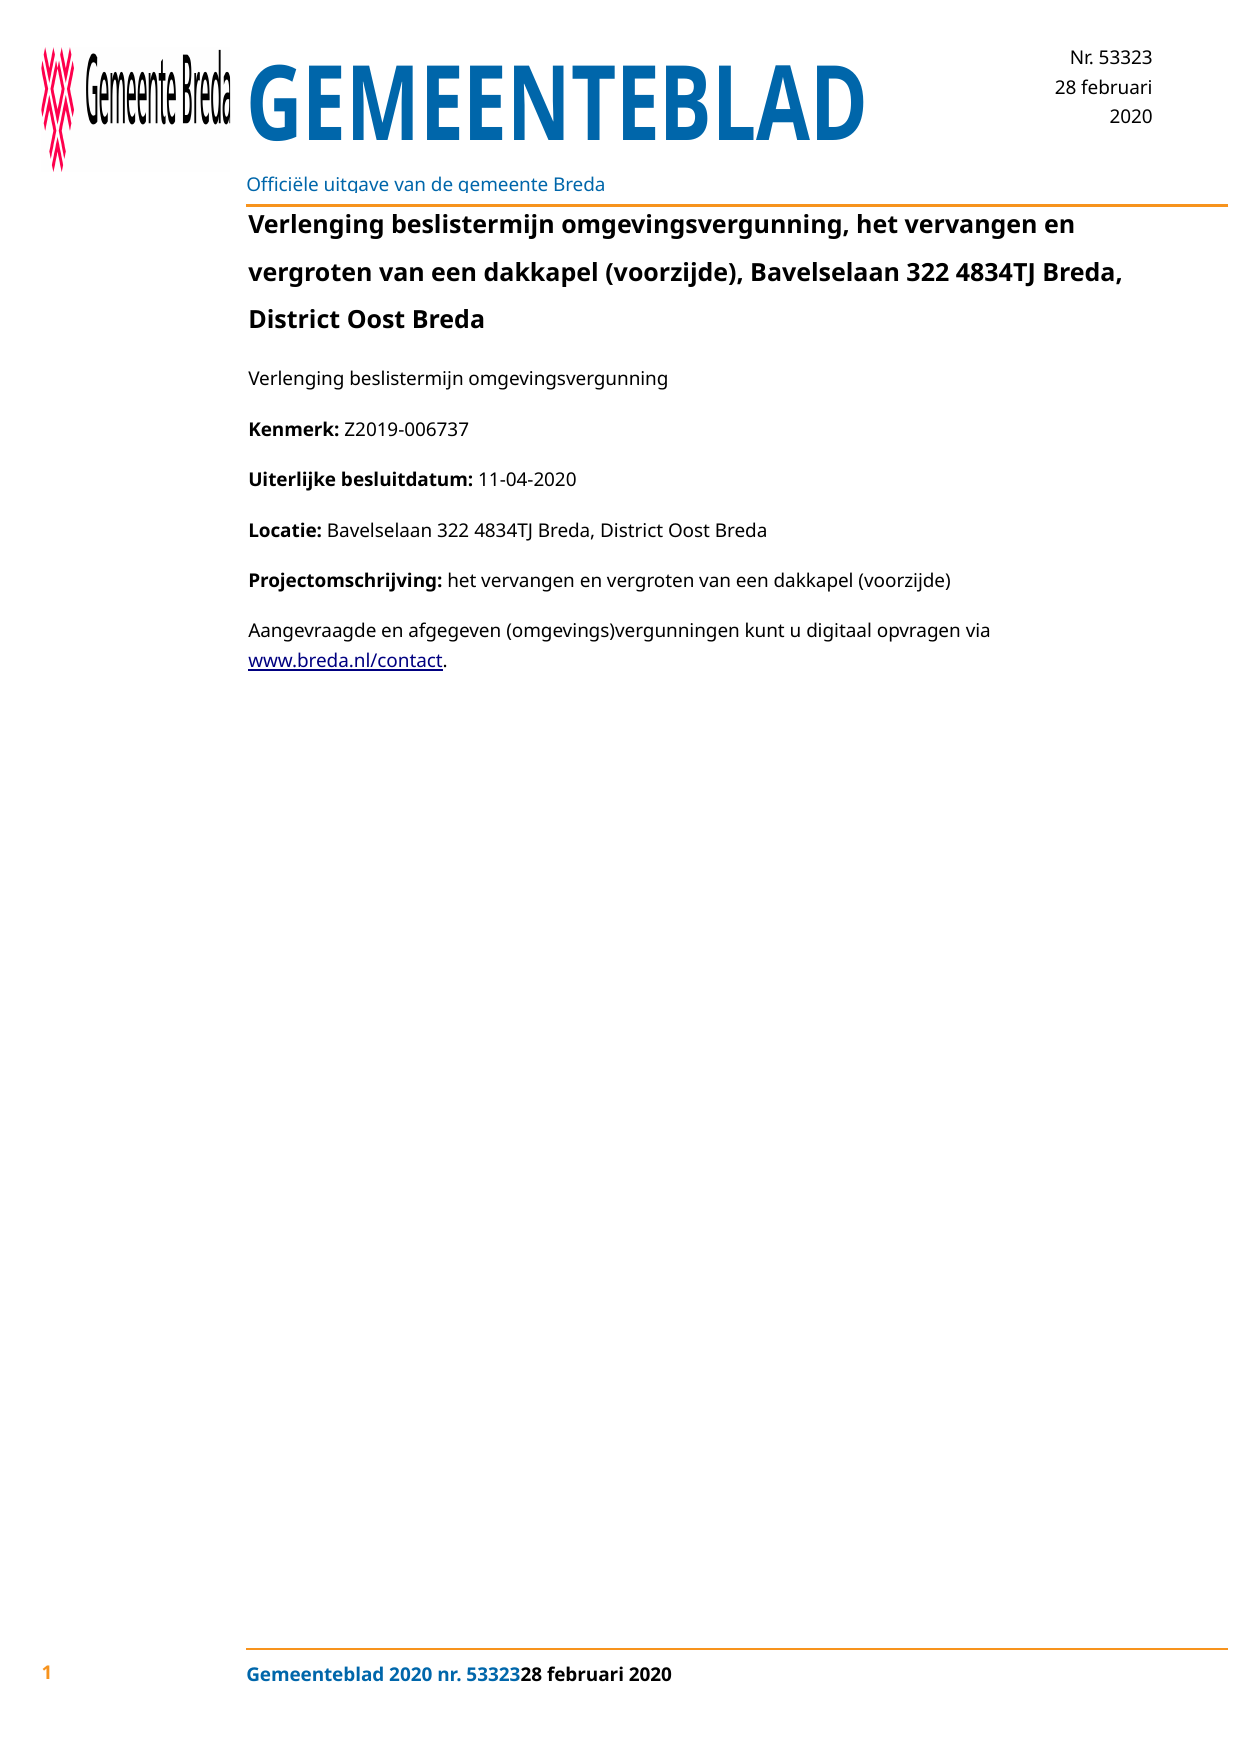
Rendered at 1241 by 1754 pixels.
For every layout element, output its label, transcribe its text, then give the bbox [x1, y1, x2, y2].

text Locatie: Bavelselaan 322 4834TJ Breda, District Oost Breda [248, 517, 1152, 542]
text Verlenging beslistermijn omgevingsvergunning [248, 366, 1152, 391]
text Verlenging beslistermijn omgevingsvergunning, het vervangen en vergroten van een dakkapel (voorzijde), Bavelselaan 322 4834TJ Breda, District Oost Breda [248, 207, 1152, 336]
picture [41, 47, 231, 172]
text Kenmerk: Z2019-006737 [248, 416, 1152, 442]
text Projectomschrijving: het vervangen en vergroten van een dakkapel (voorzijde) [248, 567, 1152, 593]
text Aangevraagde en afgegeven (omgevings)vergunningen kunt u digitaal opvragen via www.breda.nl/contact. [248, 618, 1152, 673]
text Uiterlijke besluitdatum: 11-04-2020 [248, 466, 1152, 492]
